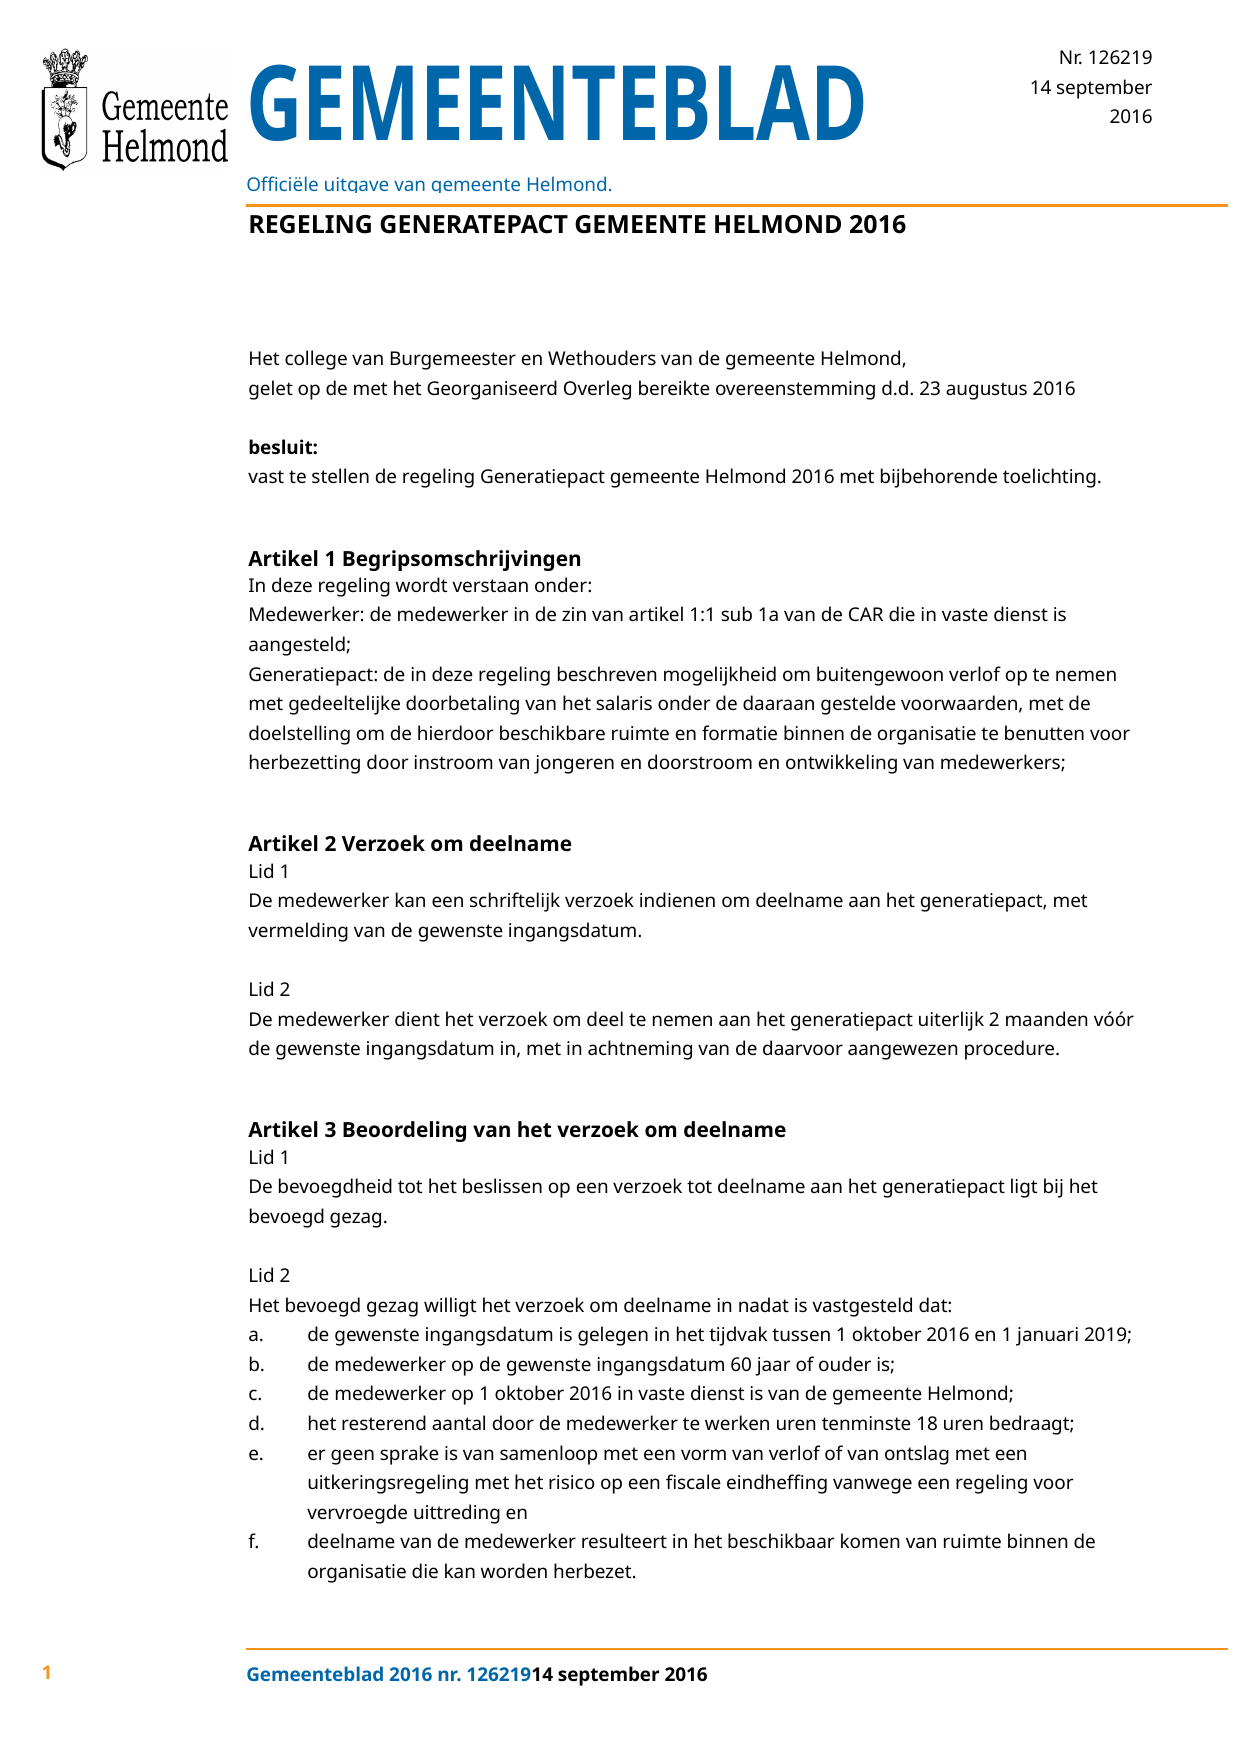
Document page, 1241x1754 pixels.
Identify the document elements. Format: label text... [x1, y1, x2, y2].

text Lid 1 [248, 1144, 1152, 1170]
text Lid 2 [248, 1262, 1152, 1288]
list het resterend aantal door de medewerker te werken uren tenminste 18 uren bedraagt; [248, 1410, 1152, 1436]
list de medewerker op 1 oktober 2016 in vaste dienst is van de gemeente Helmond; [248, 1381, 1152, 1406]
text De bevoegdheid tot het beslissen op een verzoek tot deelname aan het generatiepact ligt bij het bevoegd gezag. [248, 1173, 1152, 1229]
text Artikel 1 Begripsomschrijvingen [248, 544, 1152, 572]
text Medewerker: de medewerker in de zin van artikel 1:1 sub 1a van de CAR die in vaste dienst is aangesteld; [248, 602, 1152, 657]
text Artikel 2 Verzoek om deelname [248, 829, 1152, 858]
picture [41, 47, 231, 172]
text De medewerker dient het verzoek om deel te nemen aan het generatiepact uiterlijk 2 maanden vóór de gewenste ingangsdatum in, met in achtneming van de daarvoor aangewezen procedure. [248, 1006, 1152, 1061]
text Artikel 3 Beoordeling van het verzoek om deelname [248, 1116, 1152, 1144]
text REGELING GENERATEPACT GEMEENTE HELMOND 2016 [248, 207, 1152, 241]
text Het college van Burgemeester en Wethouders van de gemeente Helmond, [248, 345, 1152, 371]
text De medewerker kan een schriftelijk verzoek indienen om deelname aan het generatiepact, met vermelding van de gewenste ingangsdatum. [248, 888, 1152, 943]
list deelname van de medewerker resulteert in het beschikbaar komen van ruimte binnen de organisatie die kan worden herbezet. [248, 1528, 1152, 1584]
list de gewenste ingangsdatum is gelegen in het tijdvak tussen 1 oktober 2016 en 1 januari 2019; [248, 1321, 1152, 1347]
text besluit: [248, 434, 1152, 460]
text In deze regeling wordt verstaan onder: [248, 572, 1152, 598]
list er geen sprake is van samenloop met een vorm van verlof of van ontslag met een uitkeringsregeling met het risico op een fiscale eindheffing vanwege een regeling voor vervroegde uittreding en [248, 1440, 1152, 1525]
text Lid 2 [248, 976, 1152, 1002]
text gelet op de met het Georganiseerd Overleg bereikte overeenstemming d.d. 23 augustus 2016 [248, 375, 1152, 401]
text Generatiepact: de in deze regeling beschreven mogelijkheid om buitengewoon verlof op te nemen met gedeeltelijke doorbetaling van het salaris onder de daaraan gestelde voorwaarden, met de doelstelling om de hierdoor beschikbare ruimte en formatie binnen de organisatie te benutten voor herbezetting door instroom van jongeren en doorstroom en ontwikkeling van medewerkers; [248, 661, 1152, 775]
text Lid 1 [248, 858, 1152, 884]
text vast te stellen de regeling Generatiepact gemeente Helmond 2016 met bijbehorende toelichting. [248, 464, 1152, 489]
list de medewerker op de gewenste ingangsdatum 60 jaar of ouder is; [248, 1351, 1152, 1377]
text Het bevoegd gezag willigt het verzoek om deelname in nadat is vastgesteld dat: [248, 1292, 1152, 1318]
